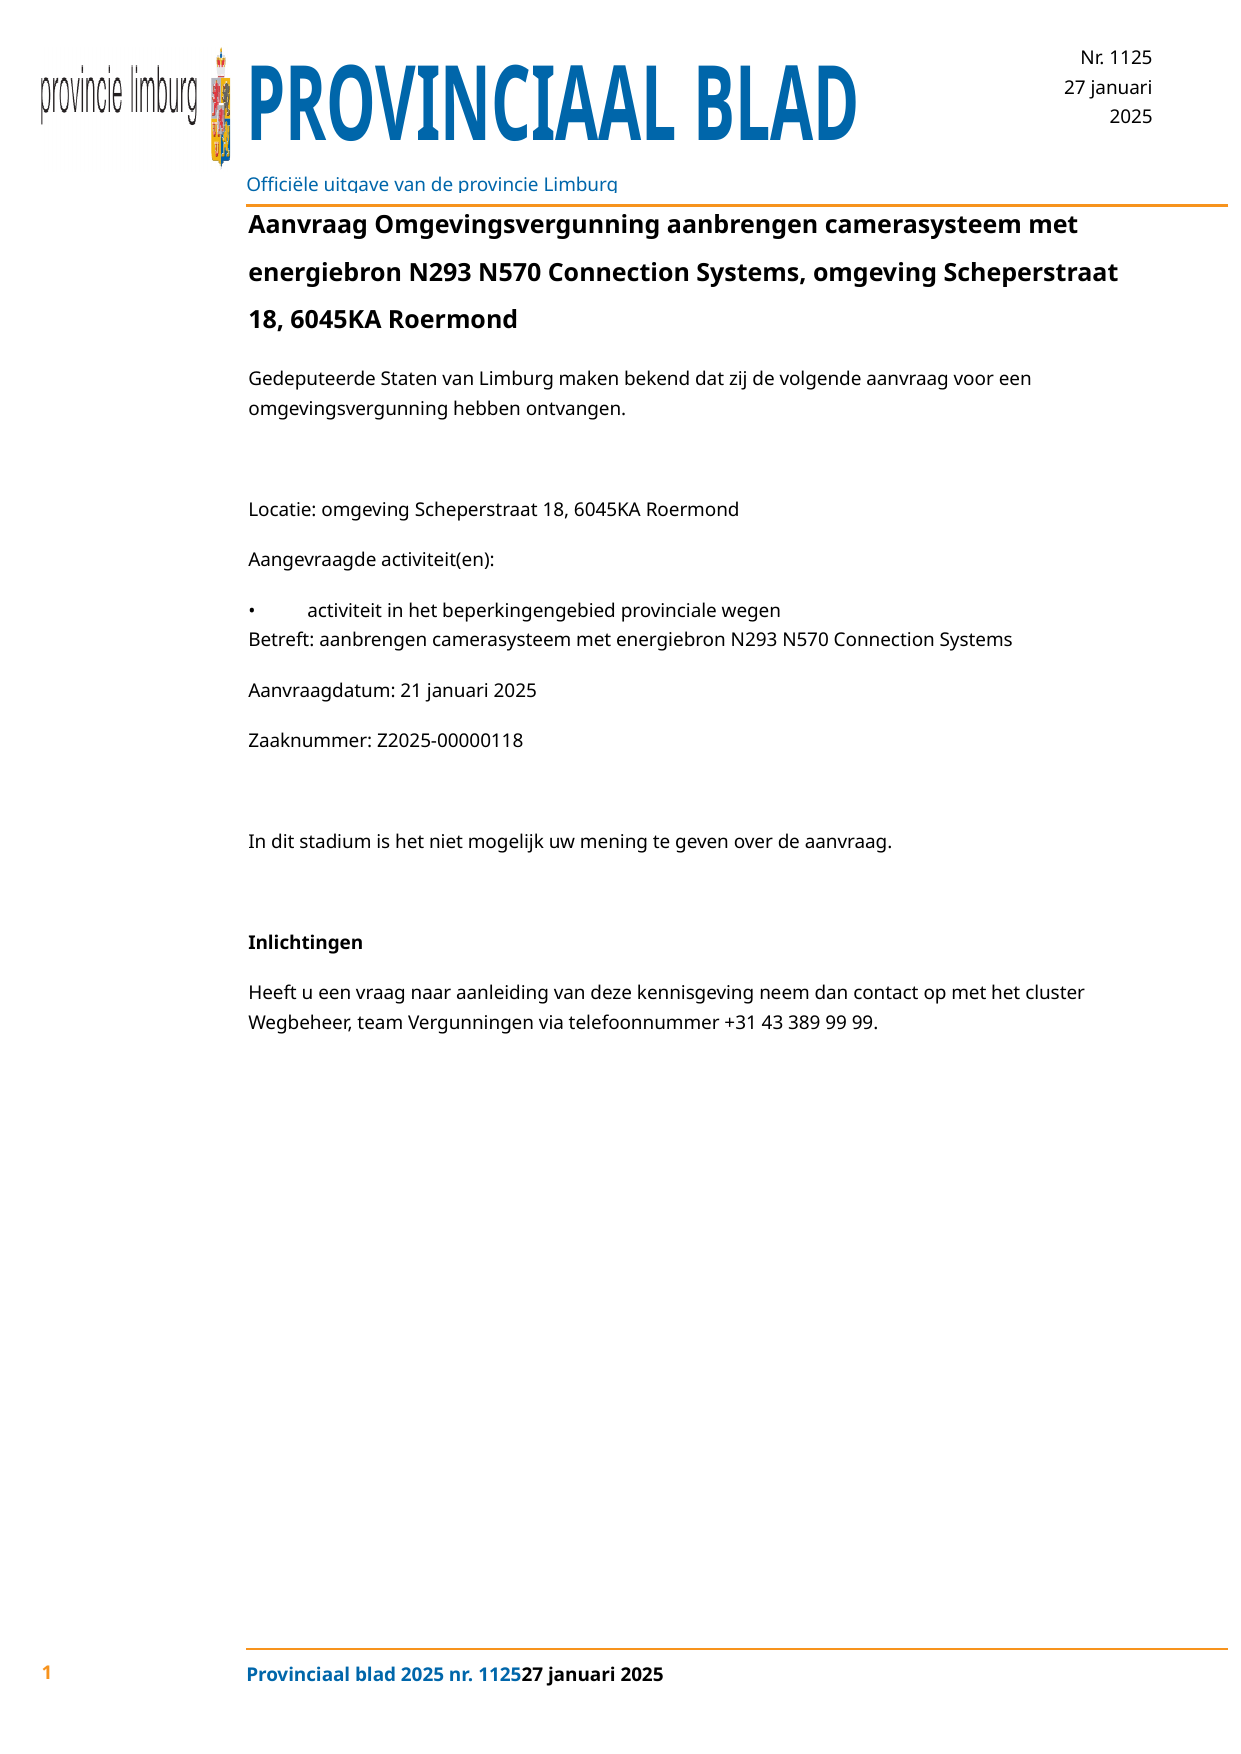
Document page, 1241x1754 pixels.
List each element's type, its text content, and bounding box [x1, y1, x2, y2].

text In dit stadium is het niet mogelijk uw mening te geven over de aanvraag. [248, 828, 1152, 854]
picture [41, 47, 231, 172]
text Inlichtingen [248, 929, 1152, 954]
text Gedeputeerde Staten van Limburg maken bekend dat zij de volgende aanvraag voor een omgevingsvergunning hebben ontvangen. [248, 366, 1152, 421]
list activiteit in het beperkingengebied provinciale wegen [248, 597, 1152, 622]
text Aangevraagde activiteit(en): [248, 546, 1152, 572]
text Aanvraagdatum: 21 januari 2025 [248, 677, 1152, 702]
text Zaaknummer: Z2025-00000118 [248, 727, 1152, 753]
text Betreft: aanbrengen camerasysteem met energiebron N293 N570 Connection Systems [248, 626, 1152, 652]
text Aanvraag Omgevingsvergunning aanbrengen camerasysteem met energiebron N293 N570 Connection Systems, omgeving Scheperstraat 18, 6045KA Roermond [248, 207, 1152, 336]
text Heeft u een vraag naar aanleiding van deze kennisgeving neem dan contact op met het cluster Wegbeheer, team Vergunningen via telefoonnummer +31 43 389 99 99. [248, 979, 1152, 1034]
text Locatie: omgeving Scheperstraat 18, 6045KA Roermond [248, 496, 1152, 522]
